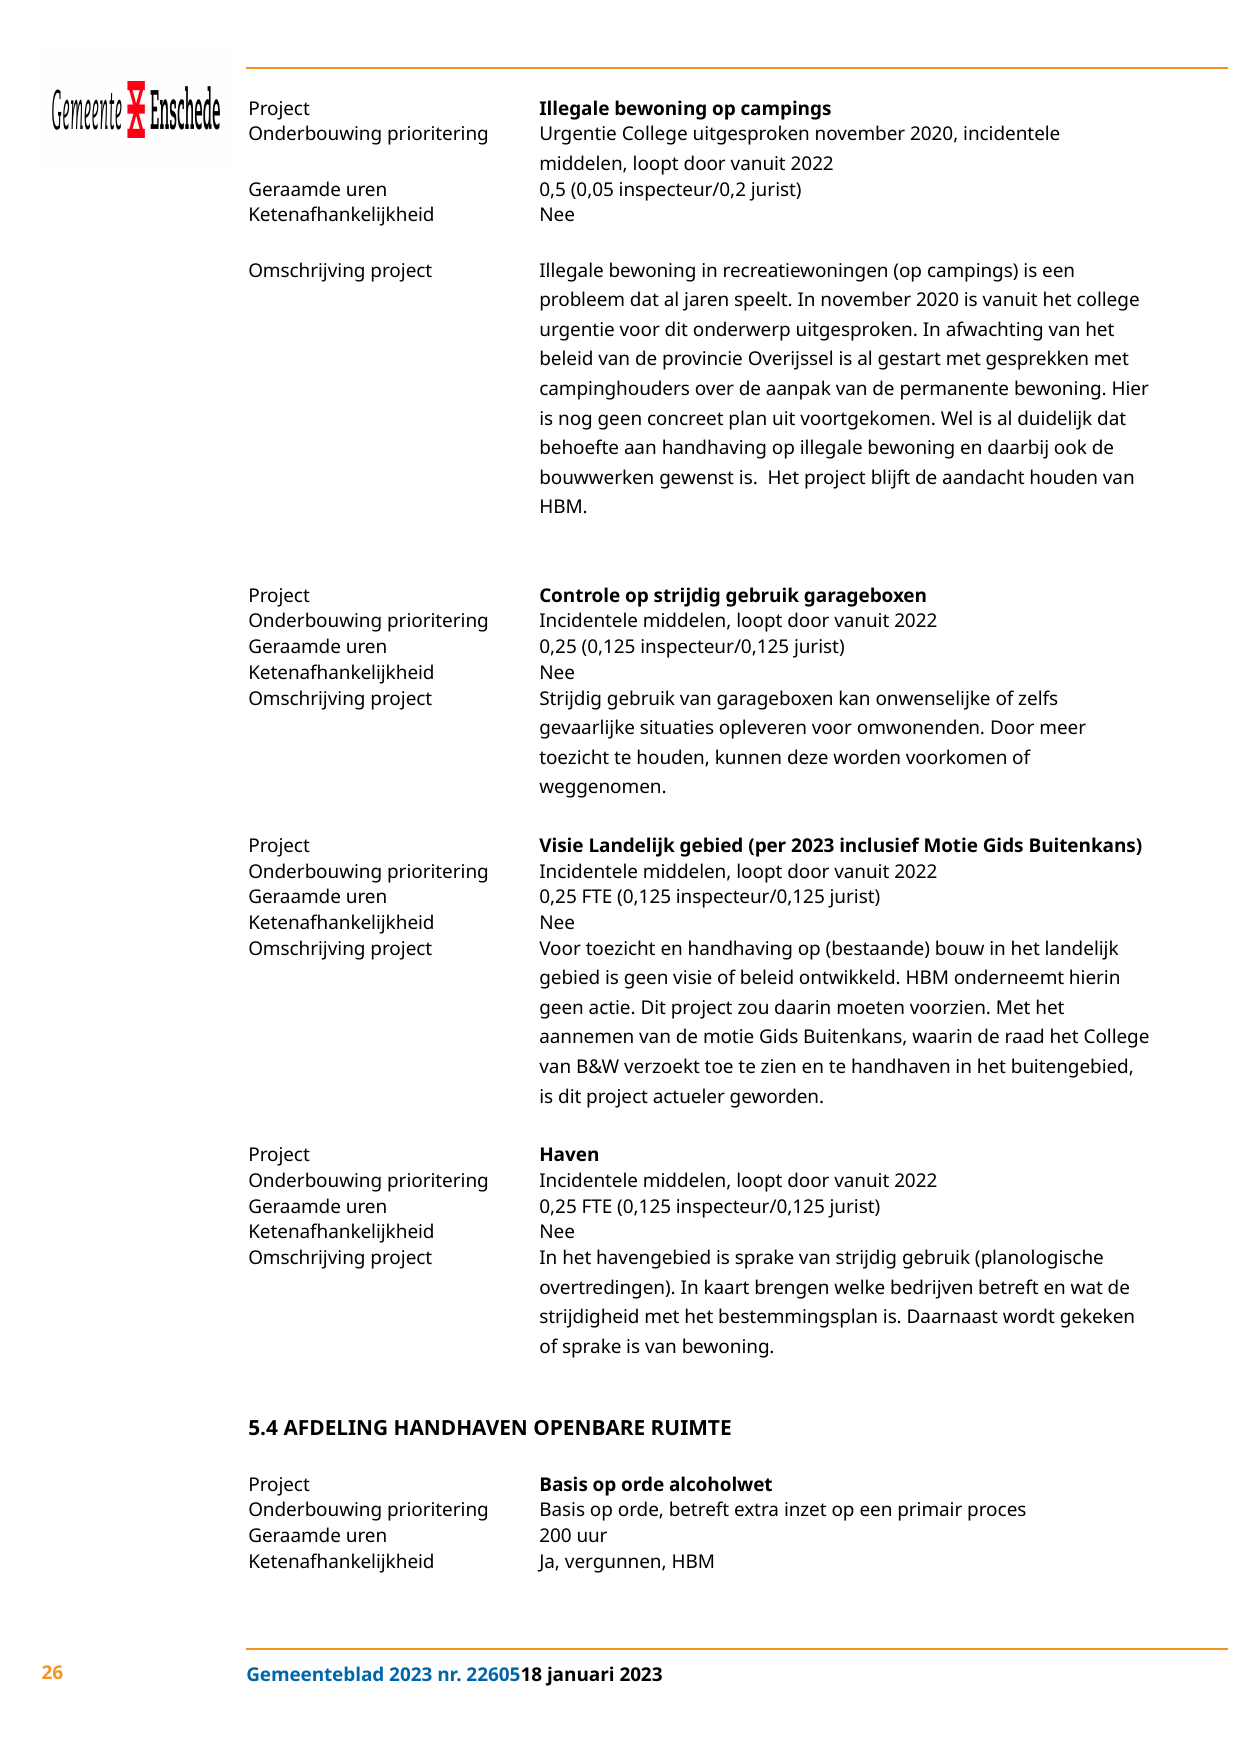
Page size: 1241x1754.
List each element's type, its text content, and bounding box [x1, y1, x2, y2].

table_cell Geraamde uren [248, 1193, 539, 1219]
table_cell Voor toezicht en handhaving op (bestaande) bouw in het landelijk gebied is geen visie of beleid ontwikkeld. HBM onderneemt hierin geen actie. Dit project zou daarin moeten voorzien. Met het aannemen van de motie Gids Buitenkans, waarin de raad het College van B&W verzoekt toe te zien en te handhaven in het buitengebied, is dit project actueler geworden. [539, 935, 1152, 1109]
table_header Project [248, 1142, 539, 1167]
table_header Controle op strijdig gebruik garageboxen [539, 582, 1152, 607]
table_cell Nee [539, 202, 1152, 257]
table_header Illegale bewoning op campings [539, 95, 1152, 121]
table_cell 0,25 FTE (0,125 inspecteur/0,125 jurist) [539, 884, 1152, 909]
table_cell Ketenafhankelijkheid [248, 1219, 539, 1244]
table_cell Onderbouwing prioritering [248, 608, 539, 633]
table_cell Incidentele middelen, loopt door vanuit 2022 [539, 858, 1152, 883]
table_cell Omschrijving project [248, 1245, 539, 1359]
table_header Project [248, 582, 539, 607]
table_cell Omschrijving project [248, 935, 539, 1109]
table_cell Illegale bewoning in recreatiewoningen (op campings) is een probleem dat al jaren speelt. In november 2020 is vanuit het college urgentie voor dit onderwerp uitgesproken. In afwachting van het beleid van de provincie Overijssel is al gestart met gesprekken met campinghouders over de aanpak van de permanente bewoning. Hier is nog geen concreet plan uit voortgekomen. Wel is al duidelijk dat behoefte aan handhaving op illegale bewoning en daarbij ook de bouwwerken gewenst is. Het project blijft de aandacht houden van HBM. [539, 257, 1152, 519]
table_cell Geraamde uren [248, 1522, 539, 1548]
table_cell Omschrijving project [248, 257, 539, 519]
table_cell In het havengebied is sprake van strijdig gebruik (planologische overtredingen). In kaart brengen welke bedrijven betreft en wat de strijdigheid met het bestemmingsplan is. Daarnaast wordt gekeken of sprake is van bewoning. [539, 1245, 1152, 1359]
table_cell Ketenafhankelijkheid [248, 659, 539, 685]
table_cell 0,5 (0,05 inspecteur/0,2 jurist) [539, 176, 1152, 202]
table_cell Incidentele middelen, loopt door vanuit 2022 [539, 1167, 1152, 1193]
table_cell Geraamde uren [248, 884, 539, 909]
text 5.4 AFDELING HANDHAVEN OPENBARE RUIMTE [248, 1413, 1152, 1441]
table_cell Ketenafhankelijkheid [248, 1548, 539, 1574]
table_cell Strijdig gebruik van garageboxen kan onwenselijke of zelfs gevaarlijke situaties opleveren voor omwonenden. Door meer toezicht te houden, kunnen deze worden voorkomen of weggenomen. [539, 685, 1152, 799]
table_cell Ketenafhankelijkheid [248, 202, 539, 257]
table_header Visie Landelijk gebied (per 2023 inclusief Motie Gids Buitenkans) [539, 832, 1152, 858]
table_cell Nee [539, 909, 1152, 935]
table_cell Omschrijving project [248, 685, 539, 799]
table_cell Onderbouwing prioritering [248, 121, 539, 176]
table_cell Ja, vergunnen, HBM [539, 1548, 1152, 1574]
table_header Basis op orde alcoholwet [539, 1471, 1152, 1496]
table_cell Onderbouwing prioritering [248, 858, 539, 883]
table_cell 0,25 (0,125 inspecteur/0,125 jurist) [539, 633, 1152, 659]
table_cell Nee [539, 659, 1152, 685]
table_cell Geraamde uren [248, 633, 539, 659]
table_cell Onderbouwing prioritering [248, 1496, 539, 1522]
table_cell Nee [539, 1219, 1152, 1244]
table_cell Ketenafhankelijkheid [248, 909, 539, 935]
table_header Haven [539, 1142, 1152, 1167]
table_cell Onderbouwing prioritering [248, 1167, 539, 1193]
table_cell Basis op orde, betreft extra inzet op een primair proces [539, 1496, 1152, 1522]
table_header Project [248, 1471, 539, 1496]
table_cell 0,25 FTE (0,125 inspecteur/0,125 jurist) [539, 1193, 1152, 1219]
table_cell Urgentie College uitgesproken november 2020, incidentele middelen, loopt door vanuit 2022 [539, 121, 1152, 176]
table_cell Incidentele middelen, loopt door vanuit 2022 [539, 608, 1152, 633]
table_header Project [248, 95, 539, 121]
table_header Project [248, 832, 539, 858]
table_cell Geraamde uren [248, 176, 539, 202]
table_cell 200 uur [539, 1522, 1152, 1548]
picture [41, 47, 231, 172]
